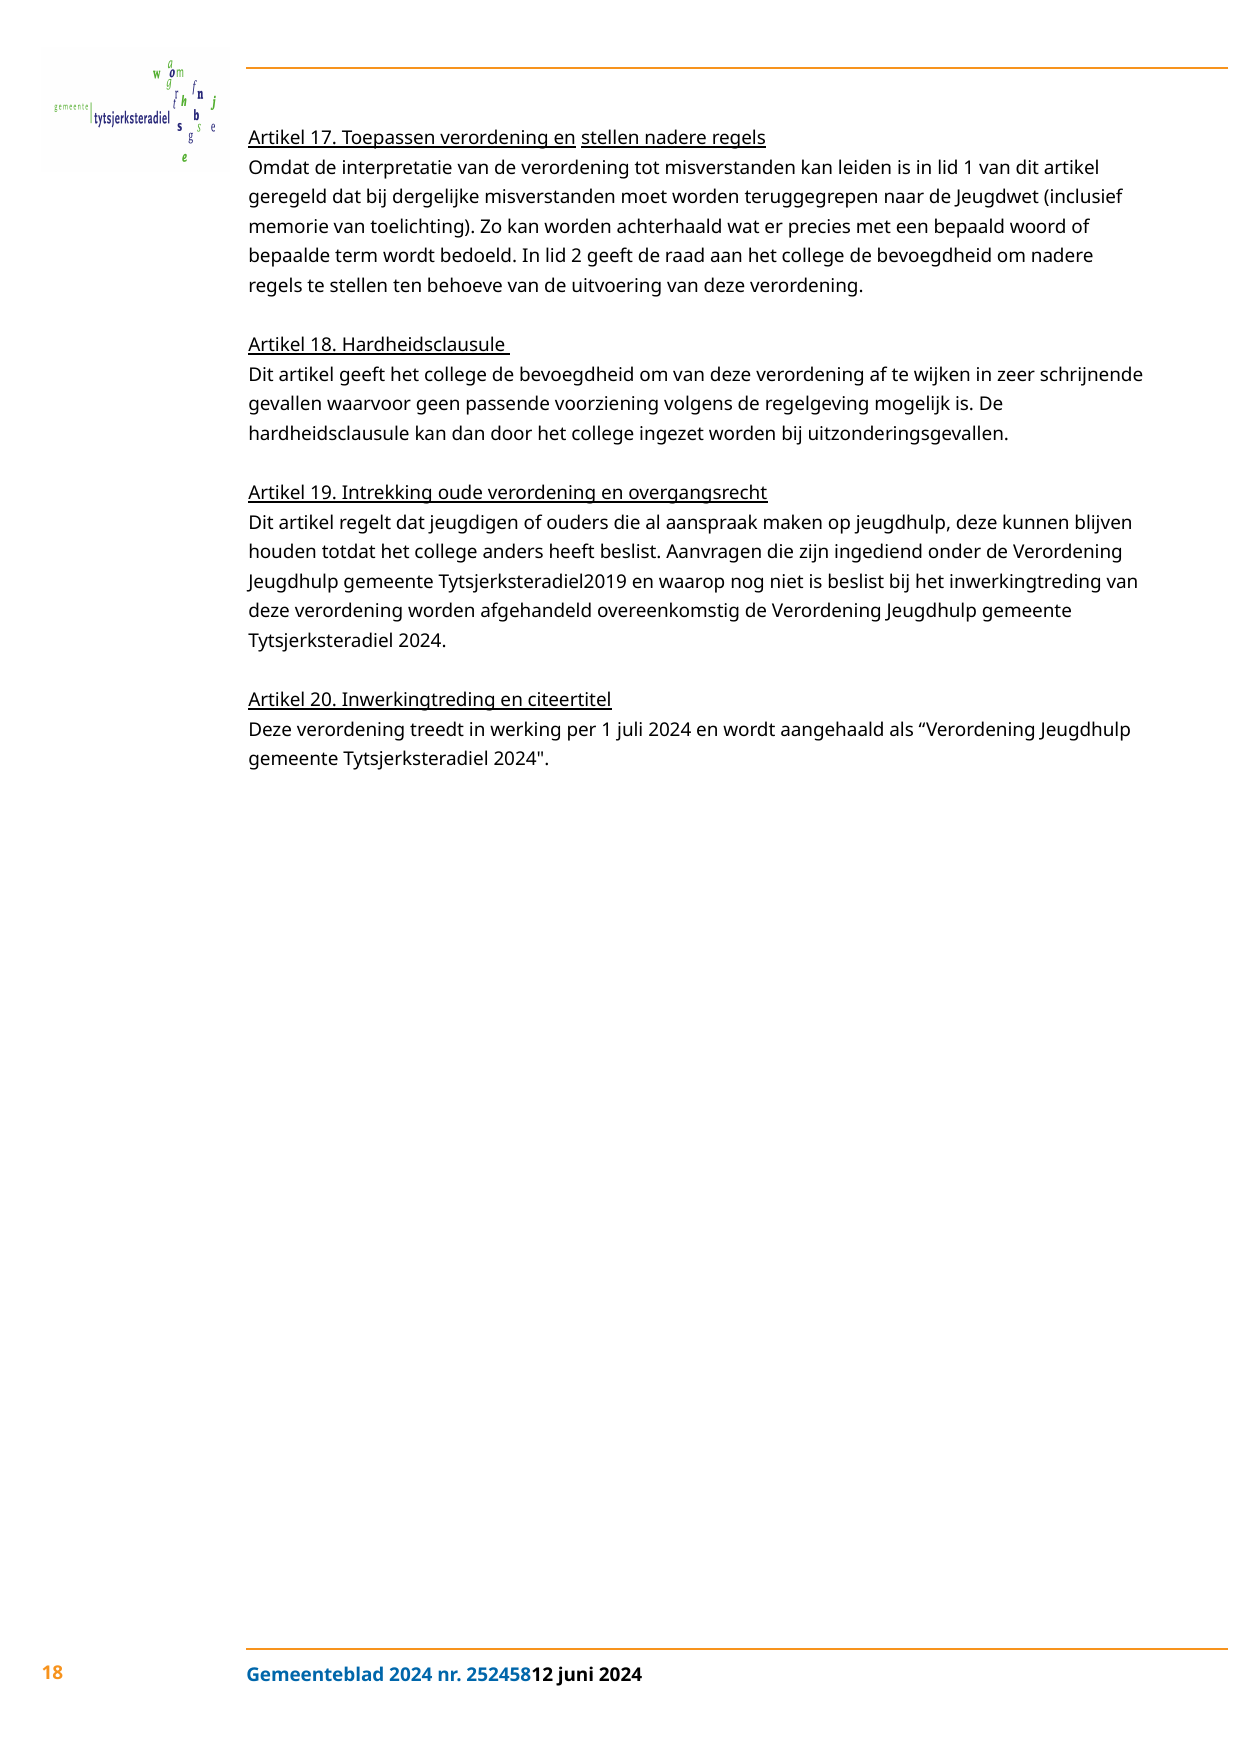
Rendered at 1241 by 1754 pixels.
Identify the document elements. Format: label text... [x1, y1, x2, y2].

picture [41, 47, 231, 172]
text Deze verordening treedt in werking per 1 juli 2024 en wordt aangehaald als “Verordening Jeugdhulp gemeente Tytsjerksteradiel 2024". [248, 716, 1152, 771]
text Artikel 20. Inwerkingtreding en citeertitel [248, 686, 1152, 712]
text Dit artikel geeft het college de bevoegdheid om van deze verordening af te wijken in zeer schrijnende gevallen waarvoor geen passende voorziening volgens de regelgeving mogelijk is. De hardheidsclausule kan dan door het college ingezet worden bij uitzonderingsgevallen. [248, 361, 1152, 446]
text Omdat de interpretatie van de verordening tot misverstanden kan leiden is in lid 1 van dit artikel geregeld dat bij dergelijke misverstanden moet worden teruggegrepen naar de Jeugdwet (inclusief memorie van toelichting). Zo kan worden achterhaald wat er precies met een bepaald woord of bepaalde term wordt bedoeld. In lid 2 geeft de raad aan het college de bevoegdheid om nadere regels te stellen ten behoeve van de uitvoering van deze verordening. [248, 154, 1152, 298]
text Artikel 19. Intrekking oude verordening en overgangsrecht [248, 479, 1152, 505]
text Dit artikel regelt dat jeugdigen of ouders die al aanspraak maken op jeugdhulp, deze kunnen blijven houden totdat het college anders heeft beslist. Aanvragen die zijn ingediend onder de Verordening Jeugdhulp gemeente Tytsjerksteradiel2019 en waarop nog niet is beslist bij het inwerkingtreding van deze verordening worden afgehandeld overeenkomstig de Verordening Jeugdhulp gemeente Tytsjerksteradiel 2024. [248, 509, 1152, 653]
text Artikel 18. Hardheidsclausule [248, 331, 1152, 357]
text Artikel 17. Toepassen verordening en stellen nadere regels [248, 124, 1152, 150]
